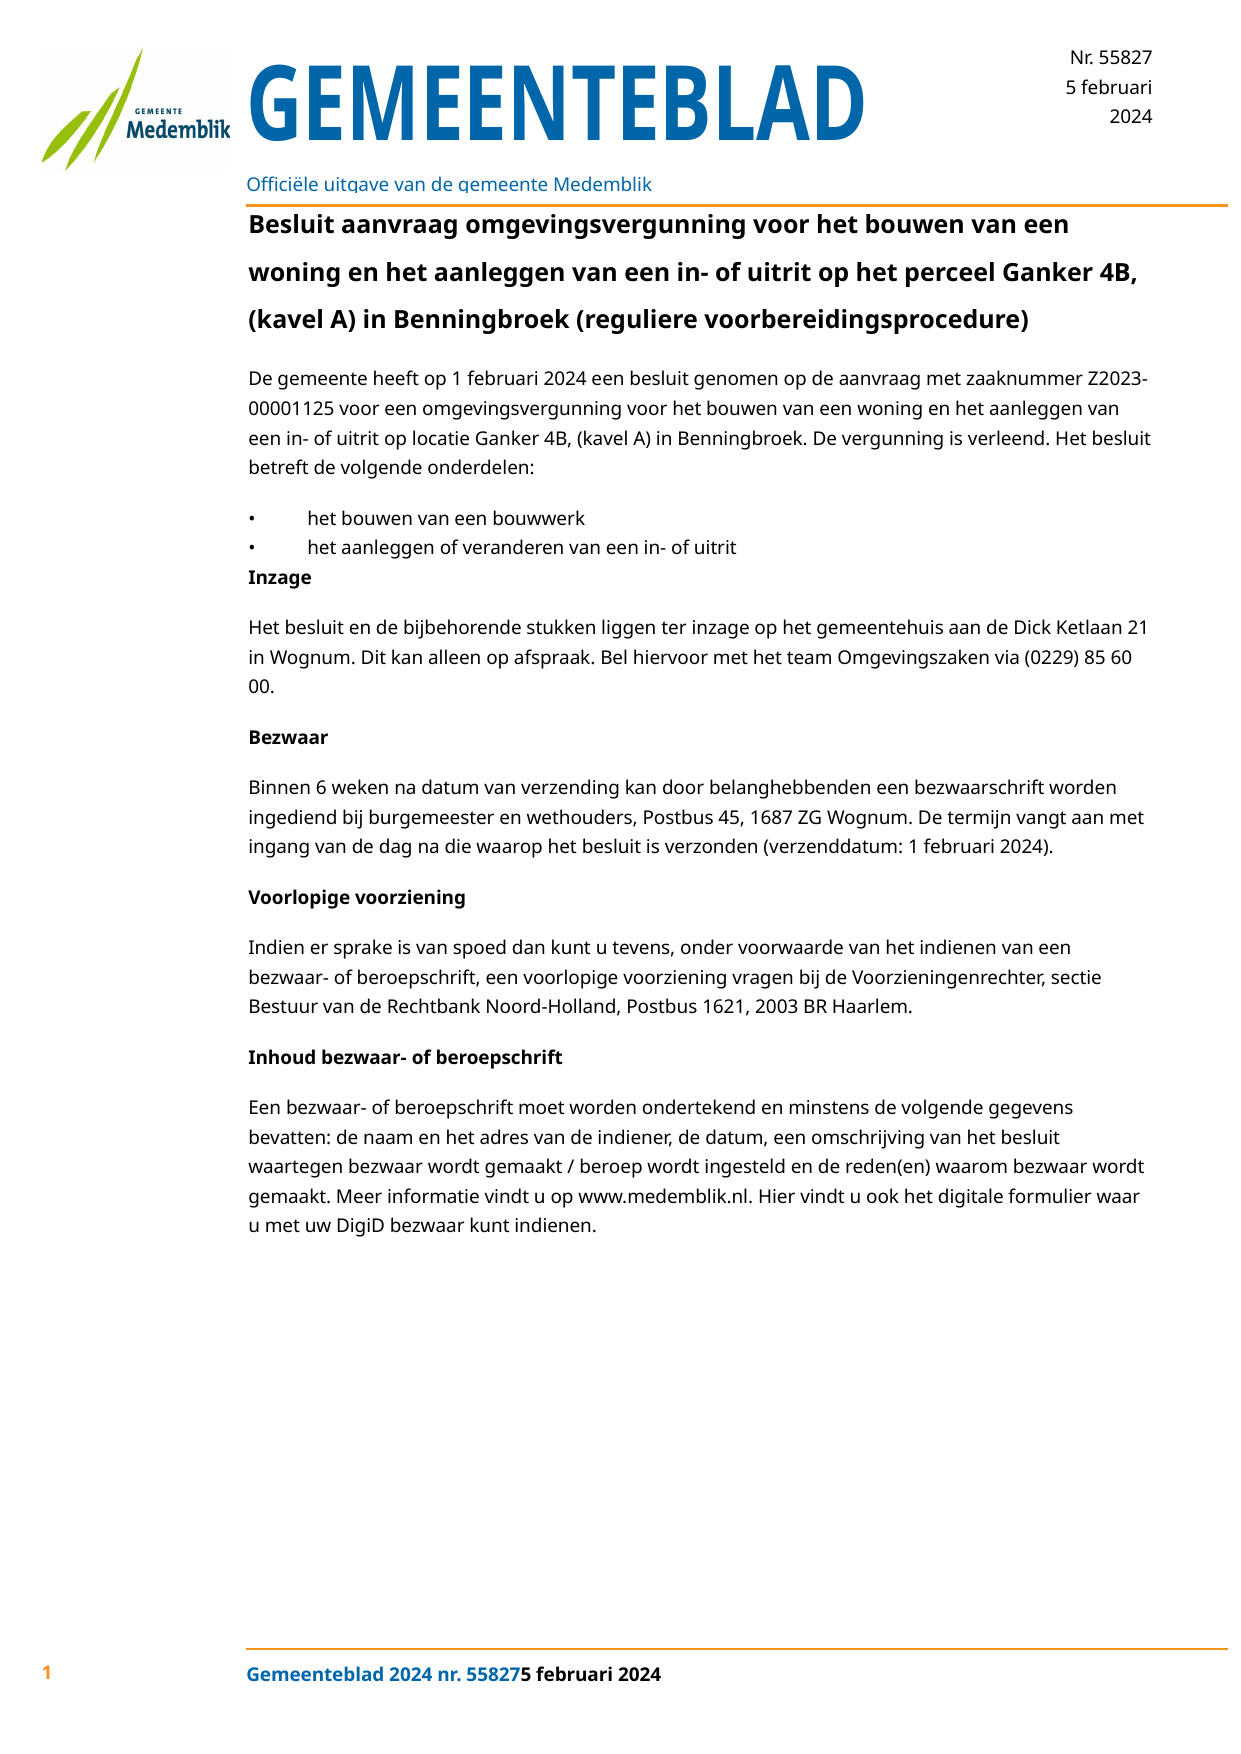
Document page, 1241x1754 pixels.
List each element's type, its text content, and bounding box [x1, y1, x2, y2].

text Inzage [248, 564, 1152, 589]
text Voorlopige voorziening [248, 884, 1152, 909]
text Een bezwaar- of beroepschrift moet worden ondertekend en minstens de volgende gegevens bevatten: de naam en het adres van de indiener, de datum, een omschrijving van het besluit waartegen bezwaar wordt gemaakt / beroep wordt ingesteld en de reden(en) waarom bezwaar wordt gemaakt. Meer informatie vindt u op www.medemblik.nl. Hier vindt u ook het digitale formulier waar u met uw DigiD bezwaar kunt indienen. [248, 1094, 1152, 1238]
text Besluit aanvraag omgevingsvergunning voor het bouwen van een woning en het aanleggen van een in- of uitrit op het perceel Ganker 4B, (kavel A) in Benningbroek (reguliere voorbereidingsprocedure) [248, 207, 1152, 336]
list het aanleggen of veranderen van een in- of uitrit [248, 534, 1152, 560]
picture [41, 47, 231, 172]
text Indien er sprake is van spoed dan kunt u tevens, onder voorwaarde van het indienen van een bezwaar- of beroepschrift, een voorlopige voorziening vragen bij de Voorzieningenrechter, sectie Bestuur van de Rechtbank Noord-Holland, Postbus 1621, 2003 BR Haarlem. [248, 934, 1152, 1019]
text Binnen 6 weken na datum van verzending kan door belanghebbenden een bezwaarschrift worden ingediend bij burgemeester en wethouders, Postbus 45, 1687 ZG Wognum. De termijn vangt aan met ingang van de dag na die waarop het besluit is verzonden (verzenddatum: 1 februari 2024). [248, 774, 1152, 859]
list het bouwen van een bouwwerk [248, 505, 1152, 530]
text De gemeente heeft op 1 februari 2024 een besluit genomen op de aanvraag met zaaknummer Z2023-00001125 voor een omgevingsvergunning voor het bouwen van een woning en het aanleggen van een in- of uitrit op locatie Ganker 4B, (kavel A) in Benningbroek. De vergunning is verleend. Het besluit betreft de volgende onderdelen: [248, 366, 1152, 480]
text Bezwaar [248, 724, 1152, 749]
text Inhoud bezwaar- of beroepschrift [248, 1044, 1152, 1069]
text Het besluit en de bijbehorende stukken liggen ter inzage op het gemeentehuis aan de Dick Ketlaan 21 in Wognum. Dit kan alleen op afspraak. Bel hiervoor met het team Omgevingszaken via (0229) 85 60 00. [248, 614, 1152, 699]
